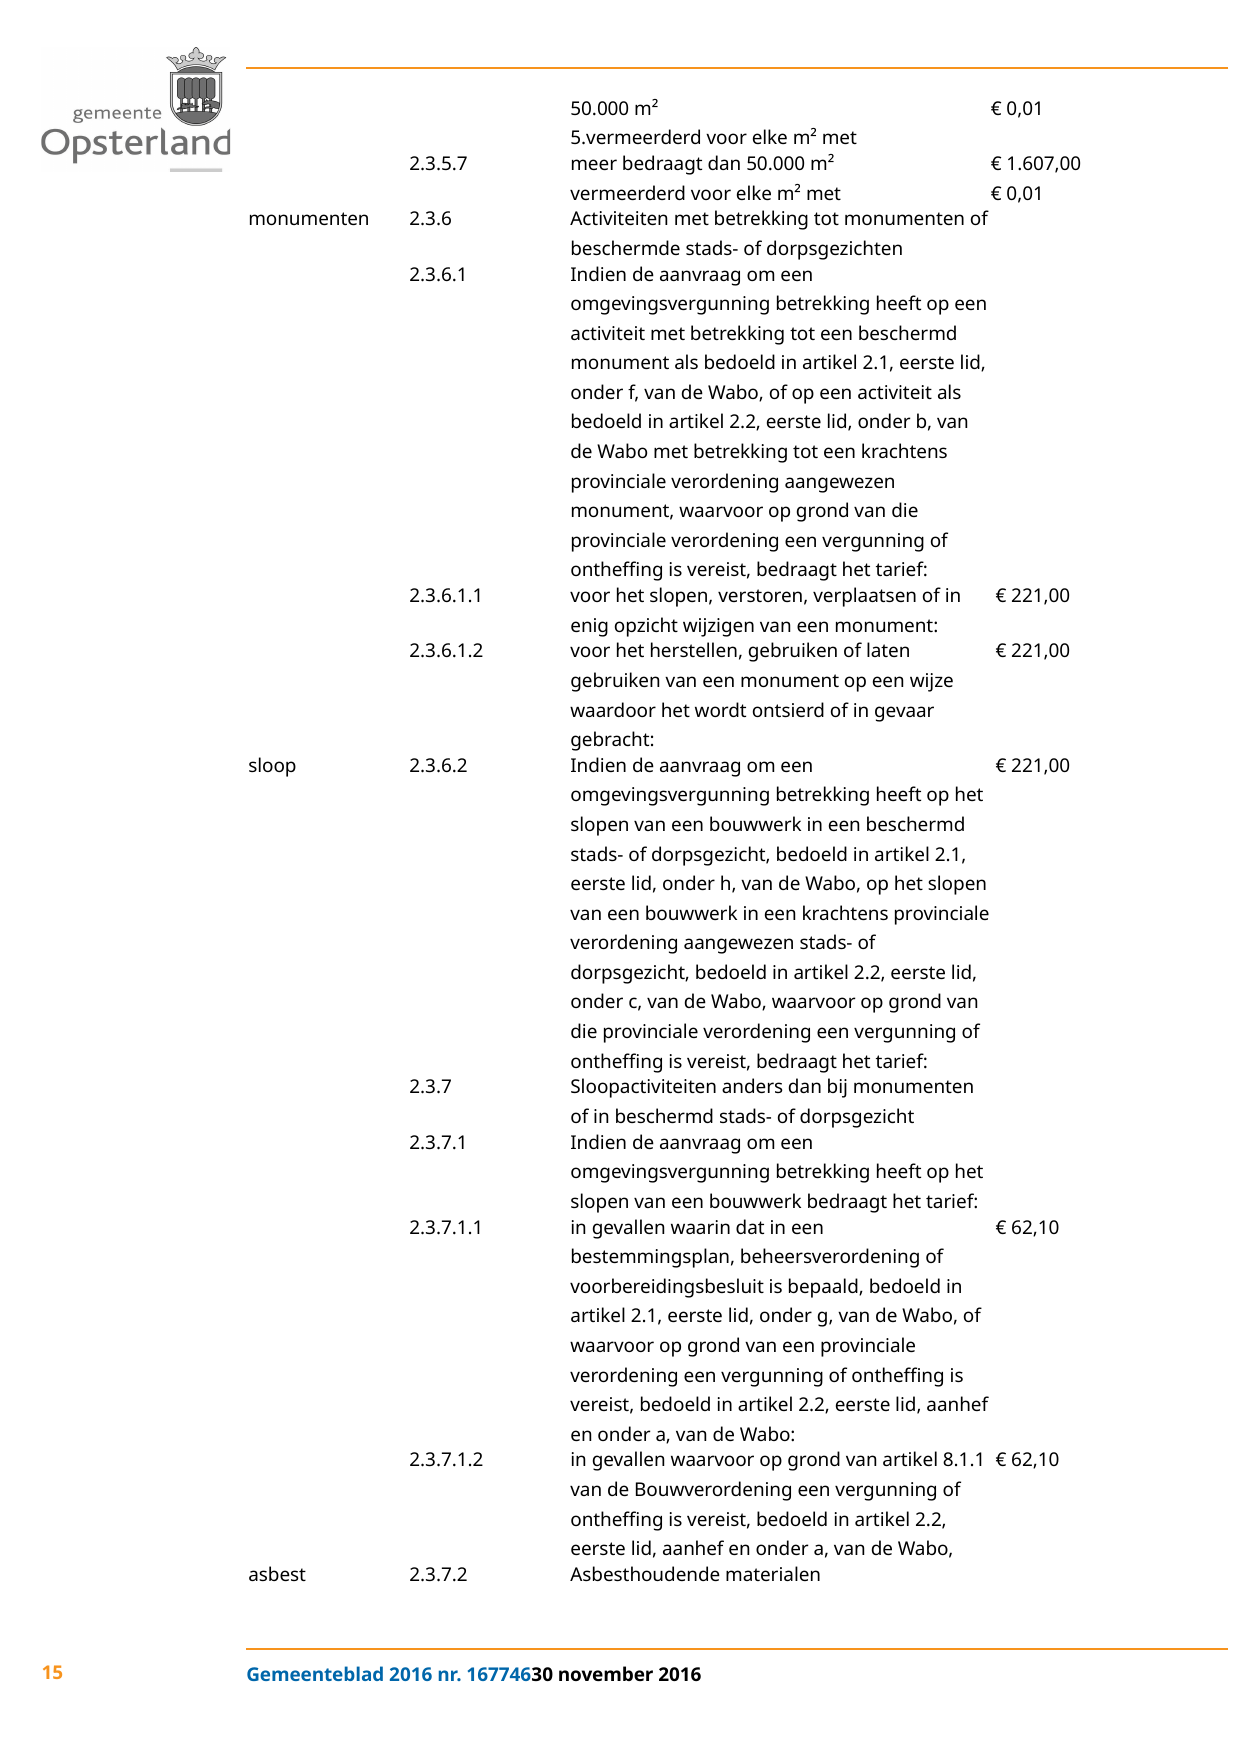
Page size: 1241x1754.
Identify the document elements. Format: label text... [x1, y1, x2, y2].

table_cell monumenten [248, 205, 409, 261]
table_cell [248, 582, 409, 638]
table_cell Activiteiten met betrekking tot monumenten of beschermde stads- of dorpsgezichten [570, 205, 991, 261]
table_cell € 221,00 [991, 752, 1152, 1074]
table_cell [248, 638, 409, 752]
table_cell in gevallen waarvoor op grond van artikel 8.1.1 van de Bouwverordening een vergunning of ontheffing is vereist, bedoeld in artikel 2.2, eerste lid, aanhef en onder a, van de Wabo, [570, 1447, 991, 1561]
table_cell meer bedraagt dan 50.000 m² vermeerderd voor elke m² met [570, 150, 991, 205]
table_cell [991, 1129, 1152, 1214]
table_cell sloop [248, 752, 409, 1074]
table_cell € 0,01 [991, 95, 1152, 150]
table_cell Sloopactiviteiten anders dan bij monumenten of in beschermd stads- of dorpsgezicht [570, 1074, 991, 1129]
table_cell 2.3.7 [409, 1074, 570, 1129]
table_cell € 62,10 [991, 1214, 1152, 1447]
table_cell 2.3.6.1.1 [409, 582, 570, 638]
table_cell [248, 261, 409, 582]
table_cell € 221,00 [991, 638, 1152, 752]
table_cell voor het slopen, verstoren, verplaatsen of in enig opzicht wijzigen van een monument: [570, 582, 991, 638]
table_cell asbest [248, 1561, 409, 1587]
table_cell voor het herstellen, gebruiken of laten gebruiken van een monument op een wijze waardoor het wordt ontsierd of in gevaar gebracht: [570, 638, 991, 752]
table_cell 2.3.6.2 [409, 752, 570, 1074]
table_cell 50.000 m² 5.vermeerderd voor elke m² met [570, 95, 991, 150]
picture [41, 47, 231, 172]
table_cell 2.3.7.1.1 [409, 1214, 570, 1447]
table_cell 2.3.7.1 [409, 1129, 570, 1214]
table_cell Asbesthoudende materialen [570, 1561, 991, 1587]
table_cell 2.3.6 [409, 205, 570, 261]
table_cell [248, 150, 409, 205]
table_cell 2.3.6.1.2 [409, 638, 570, 752]
table_cell [248, 1214, 409, 1447]
table_cell in gevallen waarin dat in een bestemmingsplan, beheersverordening of voorbereidingsbesluit is bepaald, bedoeld in artikel 2.1, eerste lid, onder g, van de Wabo, of waarvoor op grond van een provinciale verordening een vergunning of ontheffing is vereist, bedoeld in artikel 2.2, eerste lid, aanhef en onder a, van de Wabo: [570, 1214, 991, 1447]
table_cell Indien de aanvraag om een omgevingsvergunning betrekking heeft op een activiteit met betrekking tot een beschermd monument als bedoeld in artikel 2.1, eerste lid, onder f, van de Wabo, of op een activiteit als bedoeld in artikel 2.2, eerste lid, onder b, van de Wabo met betrekking tot een krachtens provinciale verordening aangewezen monument, waarvoor op grond van die provinciale verordening een vergunning of ontheffing is vereist, bedraagt het tarief: [570, 261, 991, 582]
table_cell 2.3.6.1 [409, 261, 570, 582]
table_cell 2.3.7.1.2 [409, 1447, 570, 1561]
table_cell € 62,10 [991, 1447, 1152, 1561]
table_cell [248, 1074, 409, 1129]
table_cell [991, 261, 1152, 582]
table_cell Indien de aanvraag om een omgevingsvergunning betrekking heeft op het slopen van een bouwwerk in een beschermd stads- of dorpsgezicht, bedoeld in artikel 2.1, eerste lid, onder h, van de Wabo, op het slopen van een bouwwerk in een krachtens provinciale verordening aangewezen stads- of dorpsgezicht, bedoeld in artikel 2.2, eerste lid, onder c, van de Wabo, waarvoor op grond van die provinciale verordening een vergunning of ontheffing is vereist, bedraagt het tarief: [570, 752, 991, 1074]
table_cell [991, 1561, 1152, 1587]
table_cell [991, 205, 1152, 261]
table_cell € 221,00 [991, 582, 1152, 638]
table_cell [248, 1447, 409, 1561]
table_cell [409, 95, 570, 150]
table_cell [248, 1129, 409, 1214]
table_cell 2.3.5.7 [409, 150, 570, 205]
table_cell € 1.607,00 € 0,01 [991, 150, 1152, 205]
table_cell Indien de aanvraag om een omgevingsvergunning betrekking heeft op het slopen van een bouwwerk bedraagt het tarief: [570, 1129, 991, 1214]
table_cell 2.3.7.2 [409, 1561, 570, 1587]
table_cell [248, 95, 409, 150]
table_cell [991, 1074, 1152, 1129]
